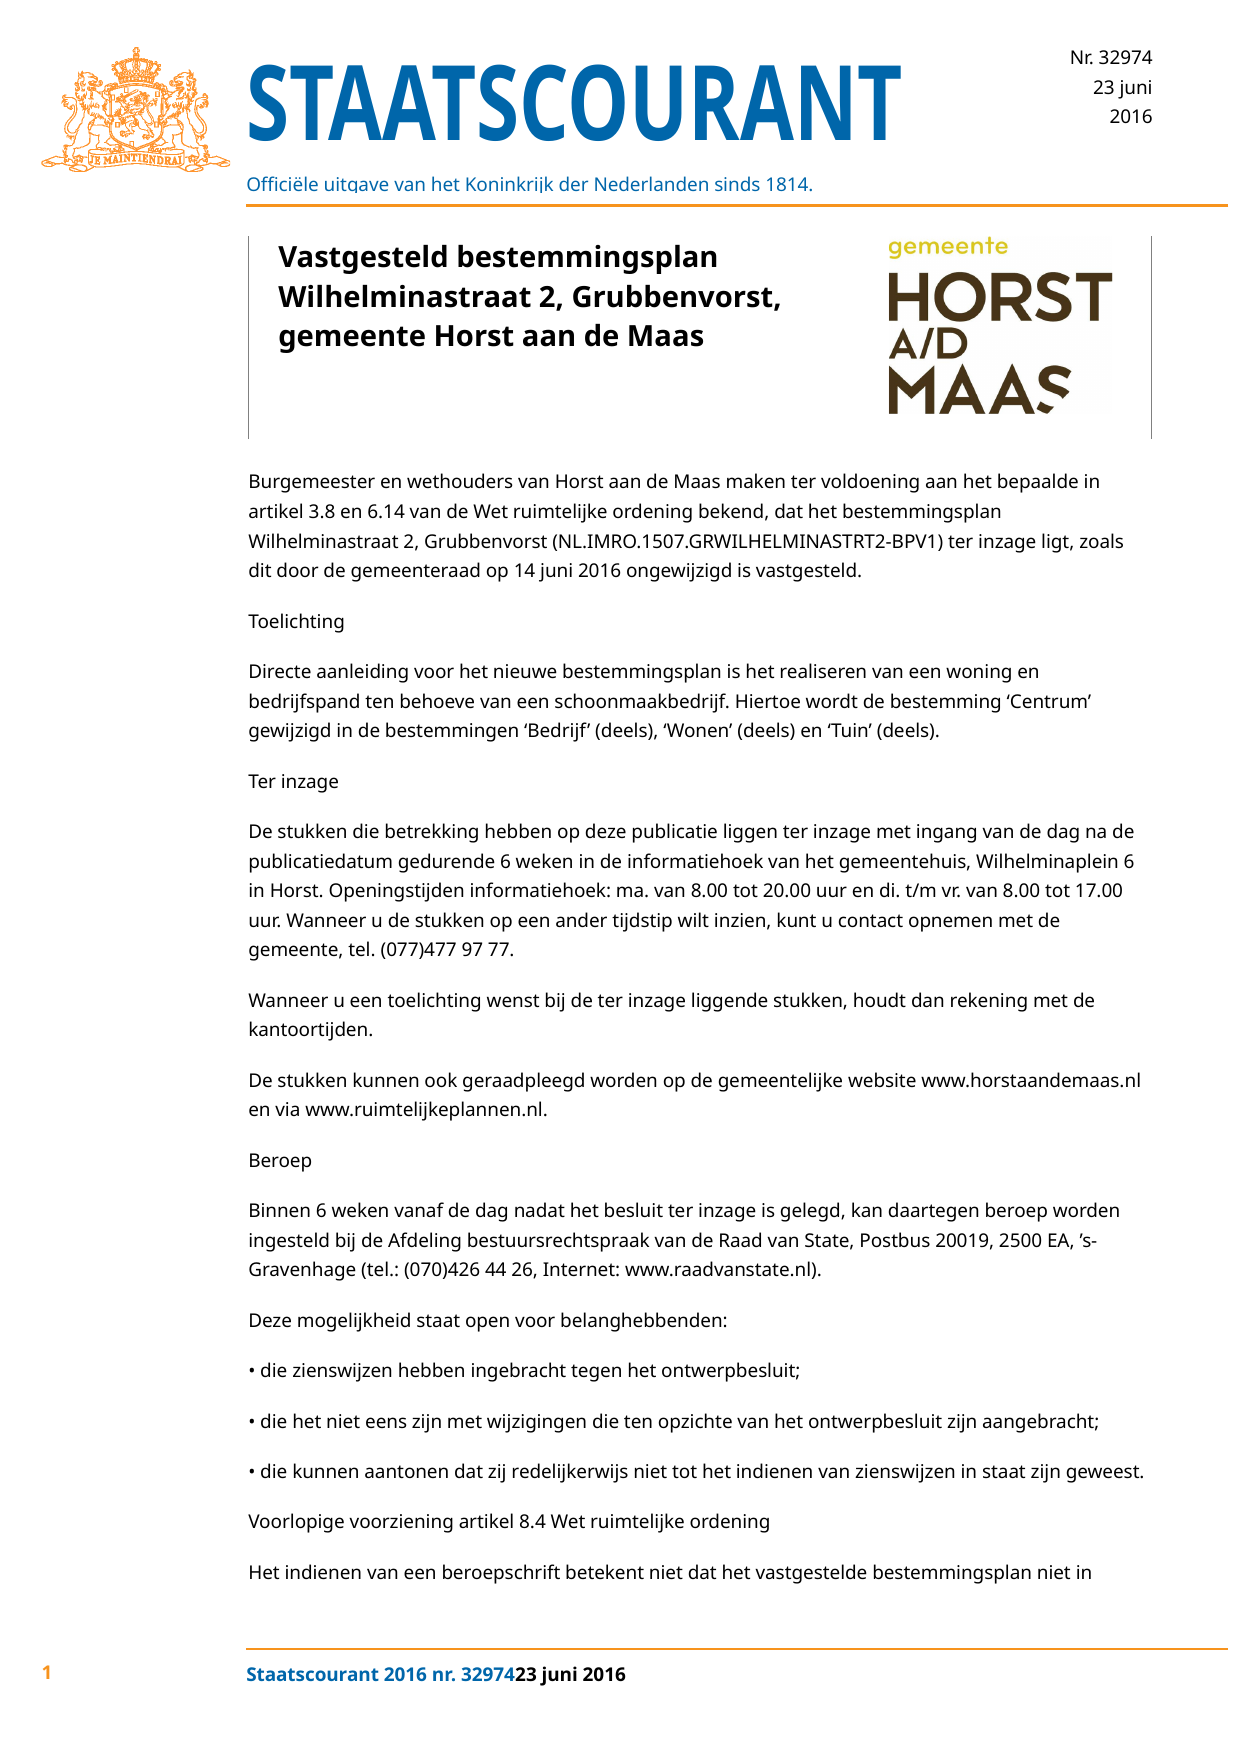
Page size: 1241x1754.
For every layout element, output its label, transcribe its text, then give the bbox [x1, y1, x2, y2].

text • die het niet eens zijn met wijzigingen die ten opzichte van het ontwerpbesluit zijn aangebracht; [248, 1408, 1152, 1433]
text Beroep [248, 1147, 1152, 1173]
text Voorlopige voorziening artikel 8.4 Wet ruimtelijke ordening [248, 1509, 1152, 1534]
table_header [850, 414, 1151, 439]
table_header [850, 236, 888, 413]
text Burgemeester en wethouders van Horst aan de Maas maken ter voldoening aan het bepaalde in artikel 3.8 en 6.14 van de Wet ruimtelijke ordening bekend, dat het bestemmingsplan Wilhelminastraat 2, Grubbenvorst (NL.IMRO.1507.GRWILHELMINASTRT2-BPV1) ter inzage ligt, zoals dit door de gemeenteraad op 14 juni 2016 ongewijzigd is vastgesteld. [248, 469, 1152, 583]
text • die kunnen aantonen dat zij redelijkerwijs niet tot het indienen van zienswijzen in staat zijn geweest. [248, 1458, 1152, 1484]
text Wanneer u een toelichting wenst bij de ter inzage liggende stukken, houdt dan rekening met de kantoortijden. [248, 987, 1152, 1042]
text Ter inzage [248, 768, 1152, 793]
picture [888, 236, 1113, 414]
picture [41, 47, 231, 172]
text Binnen 6 weken vanaf de dag nadat het besluit ter inzage is gelegd, kan daartegen beroep worden ingesteld bij de Afdeling bestuursrechtspraak van de Raad van State, Postbus 20019, 2500 EA, ’s-Gravenhage (tel.: (070)426 44 26, Internet: www.raadvanstate.nl). [248, 1197, 1152, 1282]
text Deze mogelijkheid staat open voor belanghebbenden: [248, 1307, 1152, 1333]
table_header Vastgesteld bestemmingsplan Wilhelminastraat 2, Grubbenvorst, gemeente Horst aan de Maas [249, 236, 850, 439]
text De stukken die betrekking hebben op deze publicatie liggen ter inzage met ingang van de dag na de publicatiedatum gedurende 6 weken in de informatiehoek van het gemeentehuis, Wilhelminaplein 6 in Horst. Openingstijden informatiehoek: ma. van 8.00 tot 20.00 uur en di. t/m vr. van 8.00 tot 17.00 uur. Wanneer u de stukken op een ander tijdstip wilt inzien, kunt u contact opnemen met de gemeente, tel. (077)477 97 77. [248, 818, 1152, 962]
text Directe aanleiding voor het nieuwe bestemmingsplan is het realiseren van een woning en bedrijfspand ten behoeve van een schoonmaakbedrijf. Hiertoe wordt de bestemming ‘Centrum’ gewijzigd in de bestemmingen ‘Bedrijf’ (deels), ‘Wonen’ (deels) en ‘Tuin’ (deels). [248, 658, 1152, 743]
text De stukken kunnen ook geraadpleegd worden op de gemeentelijke website www.horstaandemaas.nl en via www.ruimtelijkeplannen.nl. [248, 1067, 1152, 1122]
text Toelichting [248, 608, 1152, 633]
table_header [1113, 236, 1151, 413]
text • die zienswijzen hebben ingebracht tegen het ontwerpbesluit; [248, 1357, 1152, 1383]
text Het indienen van een beroepschrift betekent niet dat het vastgestelde bestemmingsplan niet in [248, 1559, 1152, 1585]
